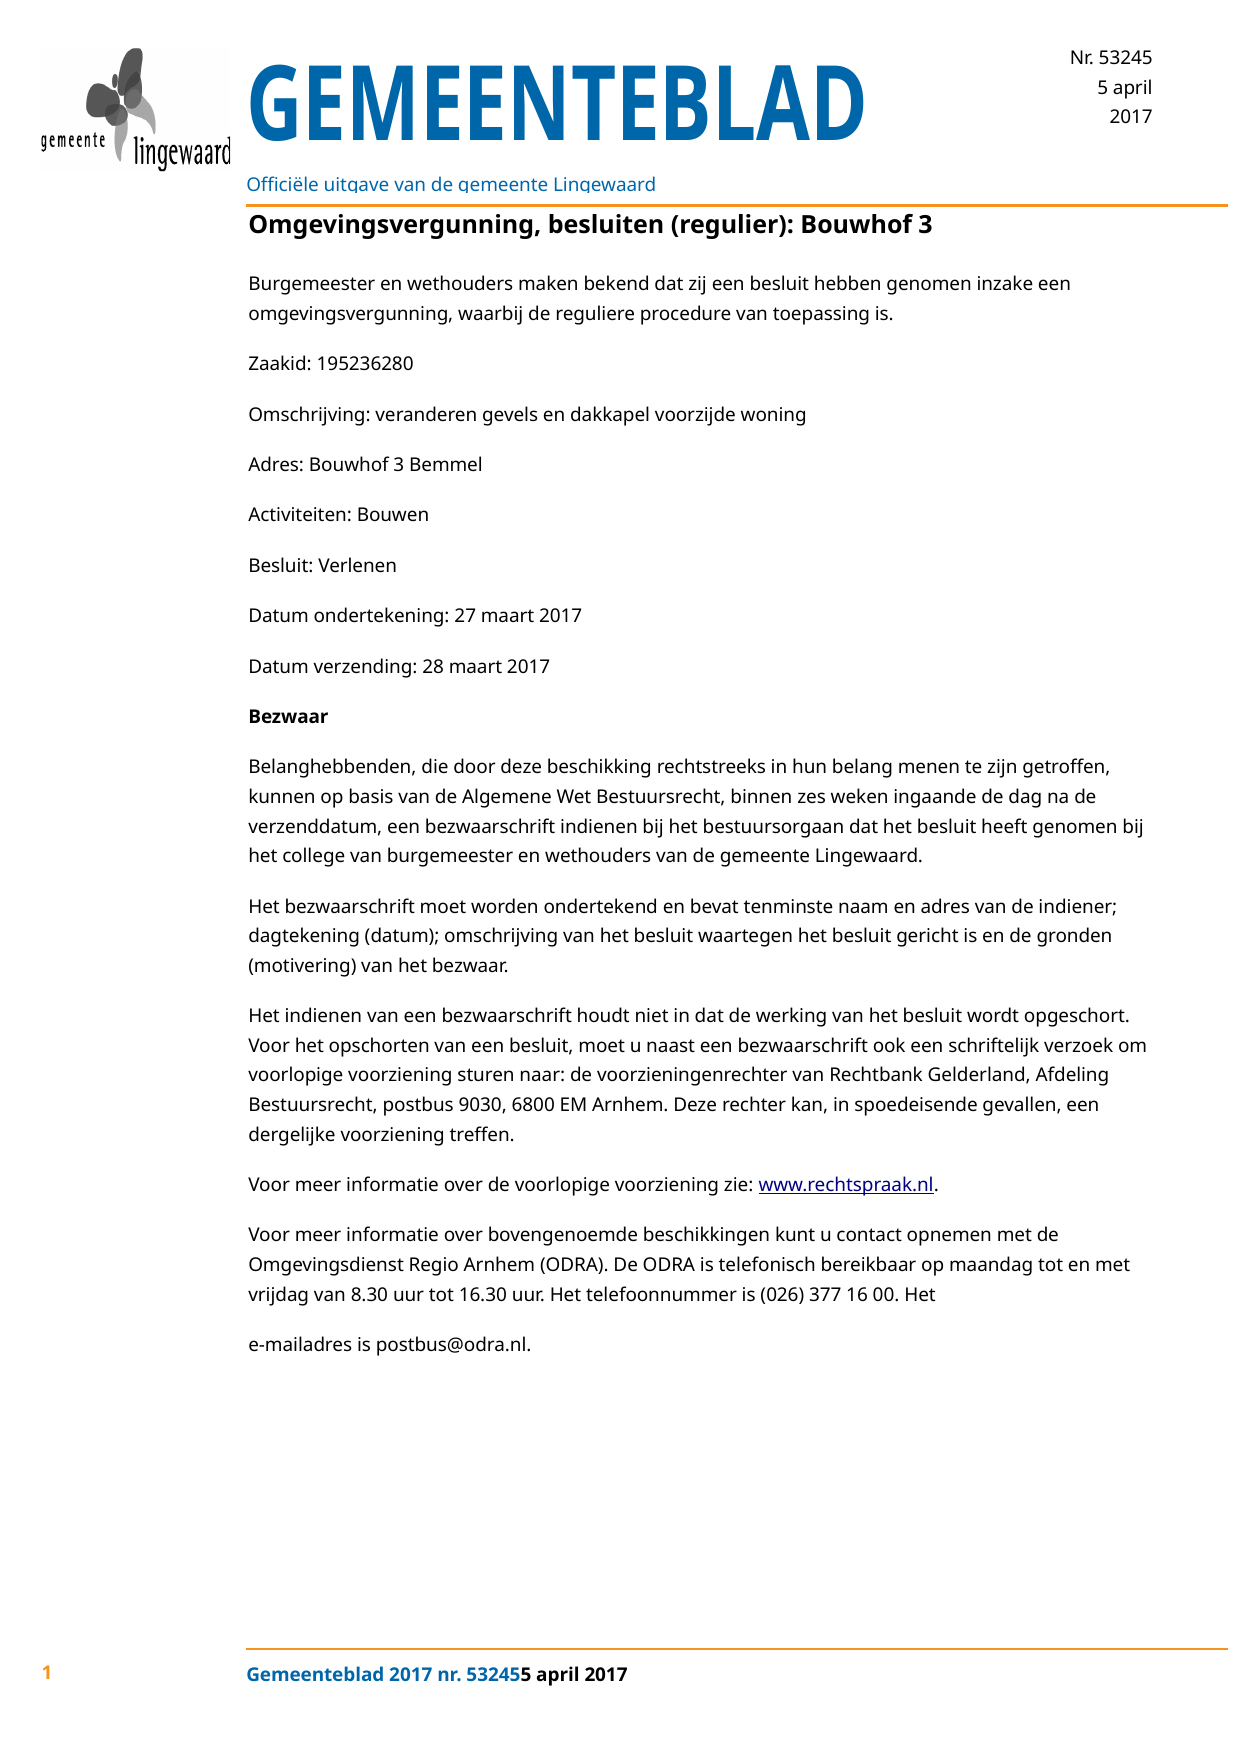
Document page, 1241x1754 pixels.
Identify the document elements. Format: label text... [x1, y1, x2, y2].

text Zaakid: 195236280 [248, 350, 1152, 376]
text Activiteiten: Bouwen [248, 502, 1152, 527]
text Adres: Bouwhof 3 Bemmel [248, 451, 1152, 477]
text Besluit: Verlenen [248, 552, 1152, 578]
text Bezwaar [248, 703, 1152, 729]
text Voor meer informatie over de voorlopige voorziening zie: www.rechtspraak.nl. [248, 1171, 1152, 1197]
picture [41, 47, 231, 172]
text e-mailadres is postbus@odra.nl. [248, 1331, 1152, 1357]
text Omgevingsvergunning, besluiten (regulier): Bouwhof 3 [248, 207, 1152, 241]
text Belanghebbenden, die door deze beschikking rechtstreeks in hun belang menen te zijn getroffen, kunnen op basis van de Algemene Wet Bestuursrecht, binnen zes weken ingaande de dag na de verzenddatum, een bezwaarschrift indienen bij het bestuursorgaan dat het besluit heeft genomen bij het college van burgemeester en wethouders van de gemeente Lingewaard. [248, 754, 1152, 868]
text Datum ondertekening: 27 maart 2017 [248, 602, 1152, 628]
text Omschrijving: veranderen gevels en dakkapel voorzijde woning [248, 401, 1152, 426]
text Burgemeester en wethouders maken bekend dat zij een besluit hebben genomen inzake een omgevingsvergunning, waarbij de reguliere procedure van toepassing is. [248, 270, 1152, 326]
text Het indienen van een bezwaarschrift houdt niet in dat de werking van het besluit wordt opgeschort. Voor het opschorten van een besluit, moet u naast een bezwaarschrift ook een schriftelijk verzoek om voorlopige voorziening sturen naar: de voorzieningenrechter van Rechtbank Gelderland, Afdeling Bestuursrecht, postbus 9030, 6800 EM Arnhem. Deze rechter kan, in spoedeisende gevallen, een dergelijke voorziening treffen. [248, 1002, 1152, 1146]
text Voor meer informatie over bovengenoemde beschikkingen kunt u contact opnemen met de Omgevingsdienst Regio Arnhem (ODRA). De ODRA is telefonisch bereikbaar op maandag tot en met vrijdag van 8.30 uur tot 16.30 uur. Het telefoonnummer is (026) 377 16 00. Het [248, 1222, 1152, 1306]
text Het bezwaarschrift moet worden ondertekend en bevat tenminste naam en adres van de indiener; dagtekening (datum); omschrijving van het besluit waartegen het besluit gericht is en de gronden (motivering) van het bezwaar. [248, 893, 1152, 978]
text Datum verzending: 28 maart 2017 [248, 653, 1152, 678]
